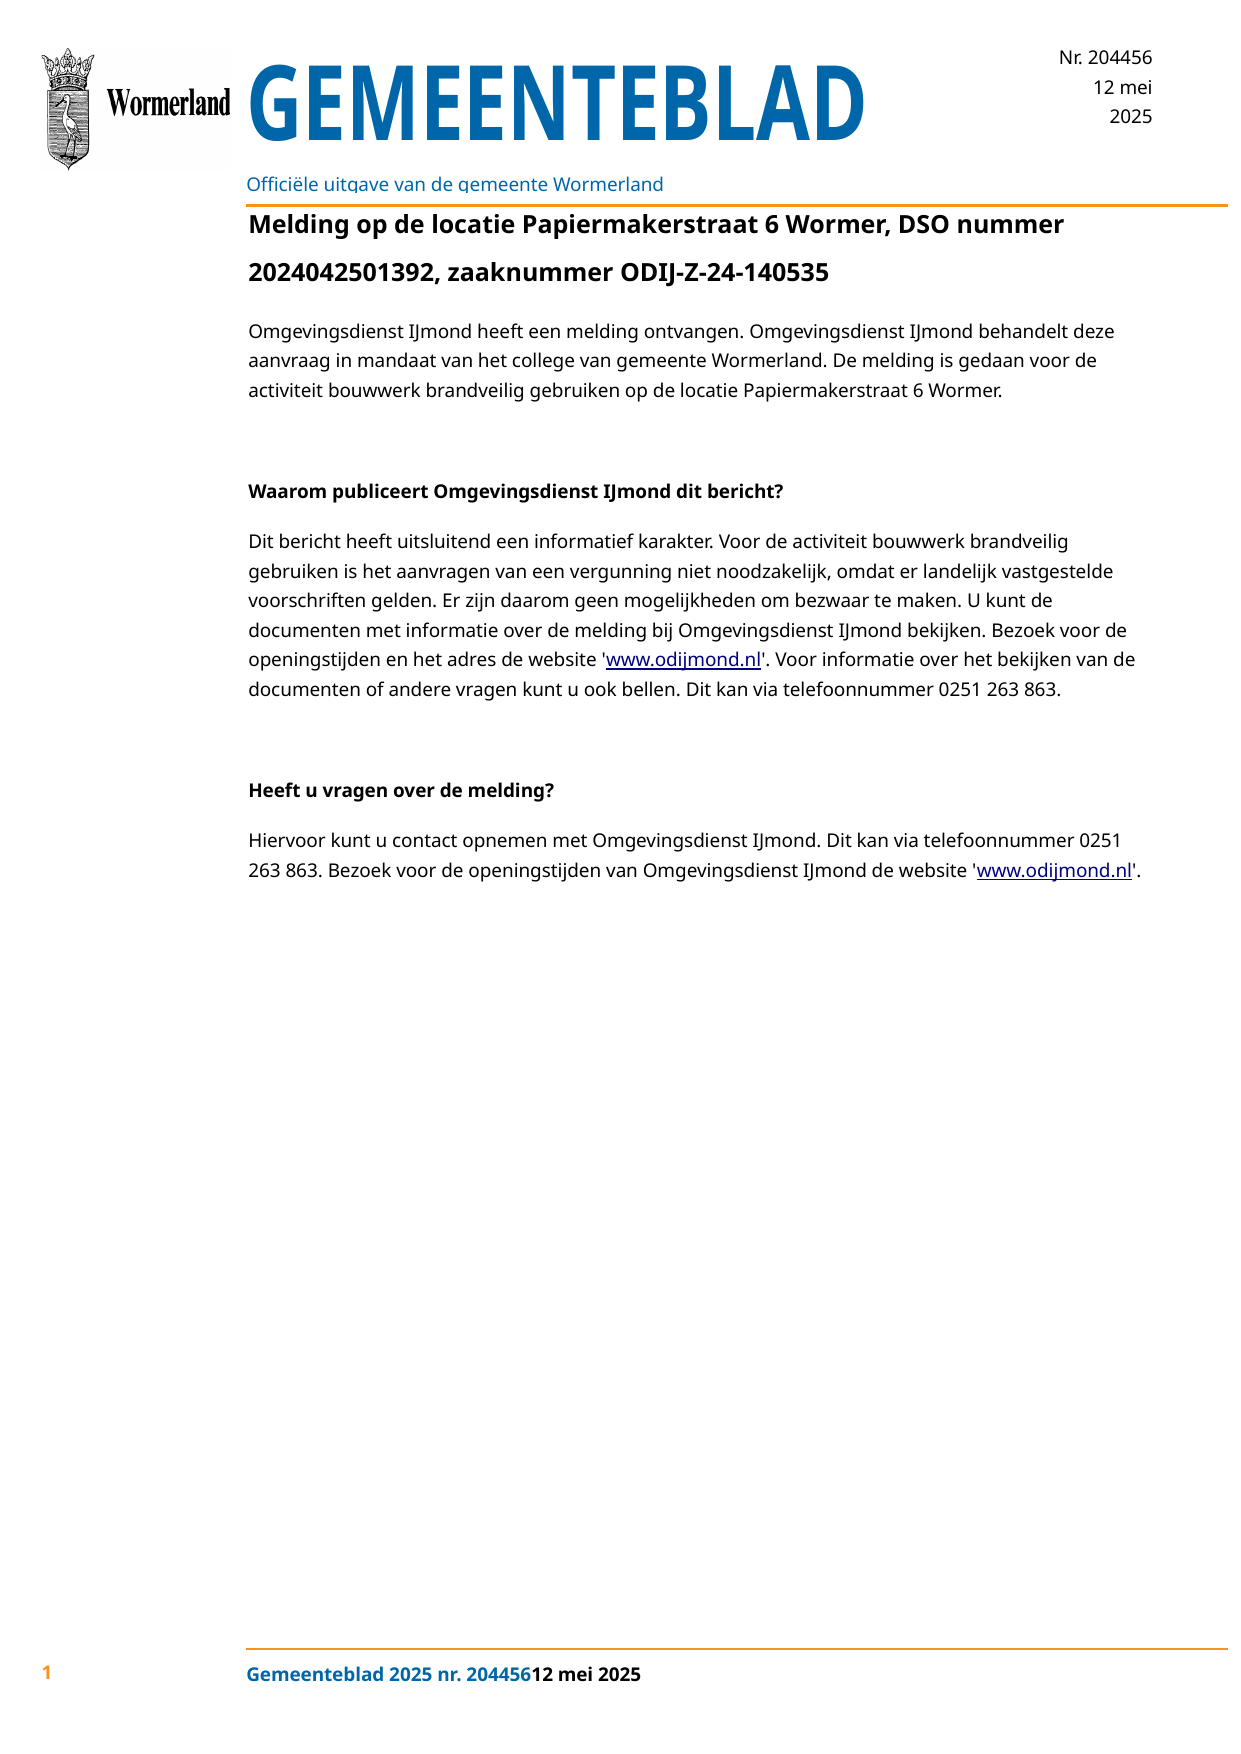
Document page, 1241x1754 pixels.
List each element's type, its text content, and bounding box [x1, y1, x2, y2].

text Melding op de locatie Papiermakerstraat 6 Wormer, DSO nummer 2024042501392, zaaknummer ODIJ-Z-24-140535 [248, 207, 1152, 288]
picture [41, 47, 231, 172]
text Waarom publiceert Omgevingsdienst IJmond dit bericht? [248, 478, 1152, 504]
text Omgevingsdienst IJmond heeft een melding ontvangen. Omgevingsdienst IJmond behandelt deze aanvraag in mandaat van het college van gemeente Wormerland. De melding is gedaan voor de activiteit bouwwerk brandveilig gebruiken op de locatie Papiermakerstraat 6 Wormer. [248, 318, 1152, 403]
text Dit bericht heeft uitsluitend een informatief karakter. Voor de activiteit bouwwerk brandveilig gebruiken is het aanvragen van een vergunning niet noodzakelijk, omdat er landelijk vastgestelde voorschriften gelden. Er zijn daarom geen mogelijkheden om bezwaar te maken. U kunt de documenten met informatie over de melding bij Omgevingsdienst IJmond bekijken. Bezoek voor de openingstijden en het adres de website 'www.odijmond.nl'. Voor informatie over het bekijken van de documenten of andere vragen kunt u ook bellen. Dit kan via telefoonnummer 0251 263 863. [248, 528, 1152, 702]
text Hiervoor kunt u contact opnemen met Omgevingsdienst IJmond. Dit kan via telefoonnummer 0251 263 863. Bezoek voor de openingstijden van Omgevingsdienst IJmond de website 'www.odijmond.nl'. [248, 827, 1152, 883]
text Heeft u vragen over de melding? [248, 777, 1152, 803]
